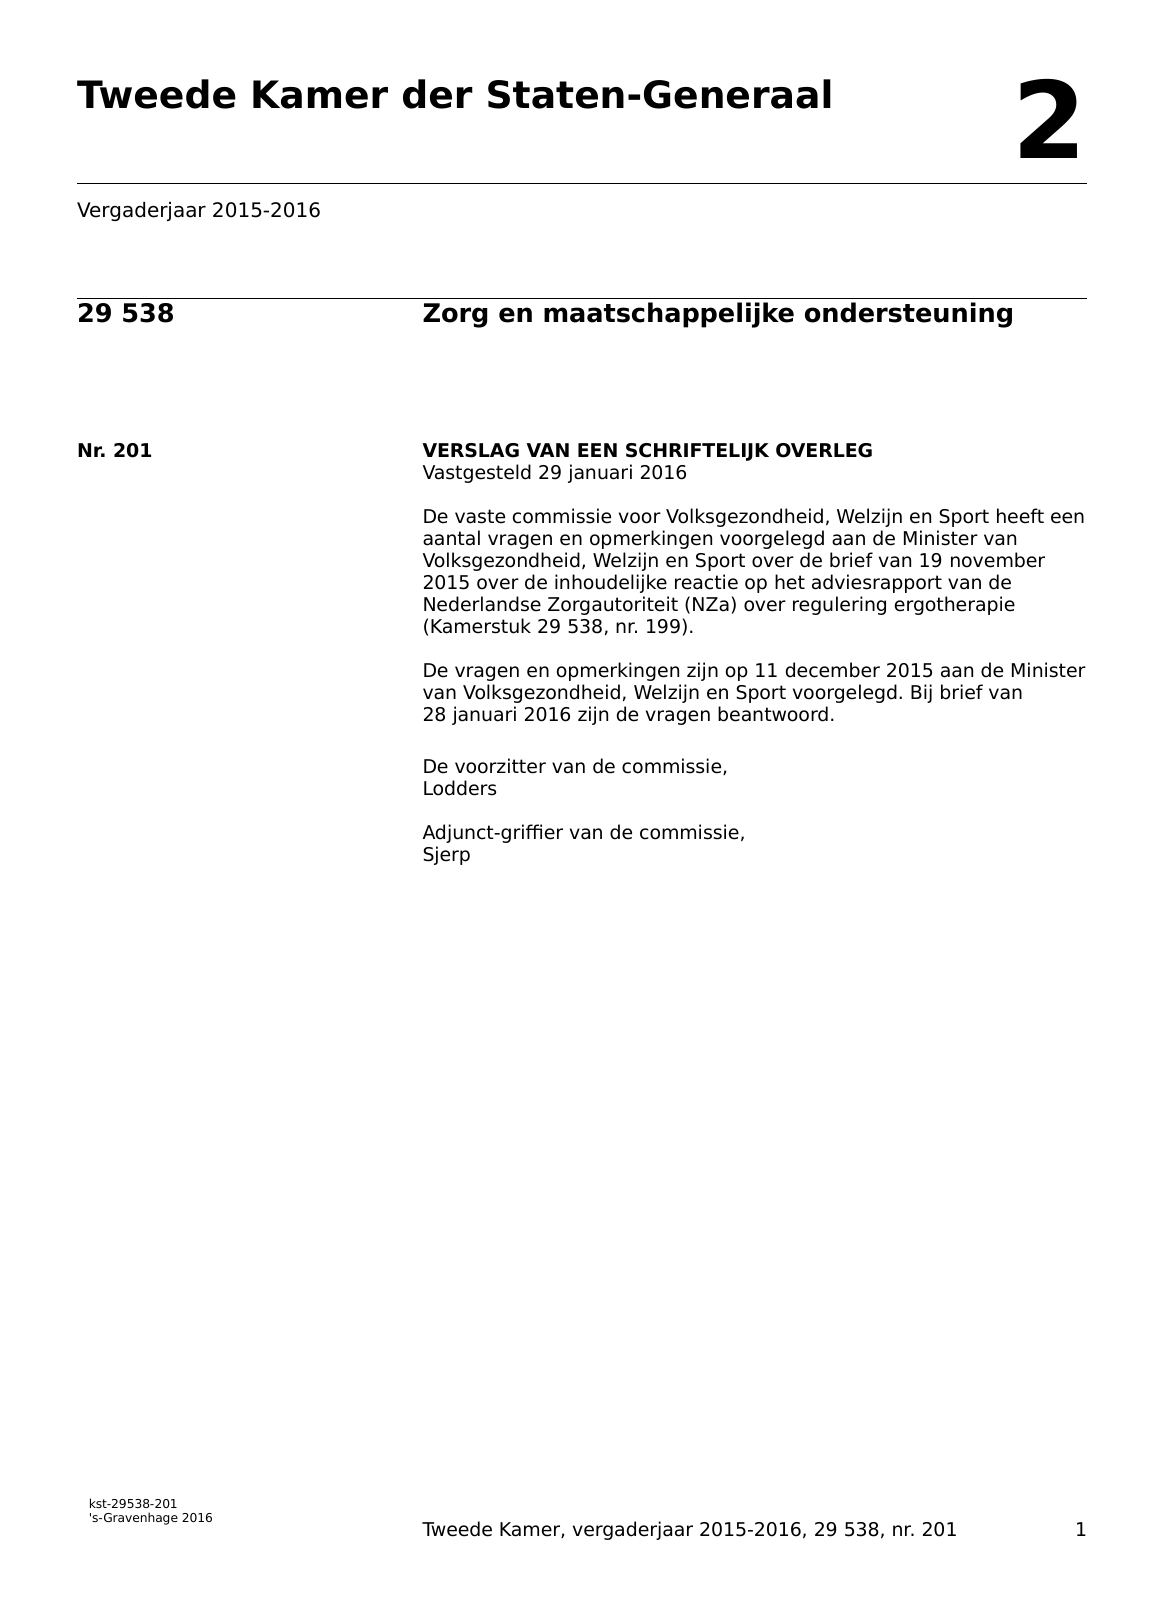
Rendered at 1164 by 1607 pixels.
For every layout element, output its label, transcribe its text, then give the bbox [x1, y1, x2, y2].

text 's-Gravenhage 2016 [88, 1511, 323, 1525]
table_cell Vergaderjaar 2015-2016 [77, 184, 1087, 298]
text De voorzitter van de commissie, Lodders [422, 756, 1087, 800]
text Vastgesteld 29 januari 2016 [422, 462, 1087, 484]
table_header Tweede Kamer der Staten-Generaal [77, 59, 886, 183]
subtitle Nr. 201 VERSLAG VAN EEN SCHRIFTELIJK OVERLEG [77, 440, 1087, 462]
text De vragen en opmerkingen zijn op 11 december 2015 aan de Minister van Volksgezondheid, Welzijn en Sport voorgelegd. Bij brief van 28 januari 2016 zijn de vragen beantwoord. [422, 660, 1087, 726]
text kst-29538-201 [88, 1497, 323, 1511]
text De vaste commissie voor Volksgezondheid, Welzijn en Sport heeft een aantal vragen en opmerkingen voorgelegd aan de Minister van Volksgezondheid, Welzijn en Sport over de brief van 19 november 2015 over de inhoudelijke reactie op het adviesrapport van de Nederlandse Zorgautoriteit (NZa) over regulering ergotherapie (Kamerstuk 29 538, nr. 199). [422, 506, 1087, 638]
table_header 2 [886, 59, 1087, 183]
text Adjunct-griffier van de commissie, Sjerp [422, 822, 1087, 866]
subtitle 29 538 Zorg en maatschappelijke ondersteuning [77, 299, 1087, 329]
